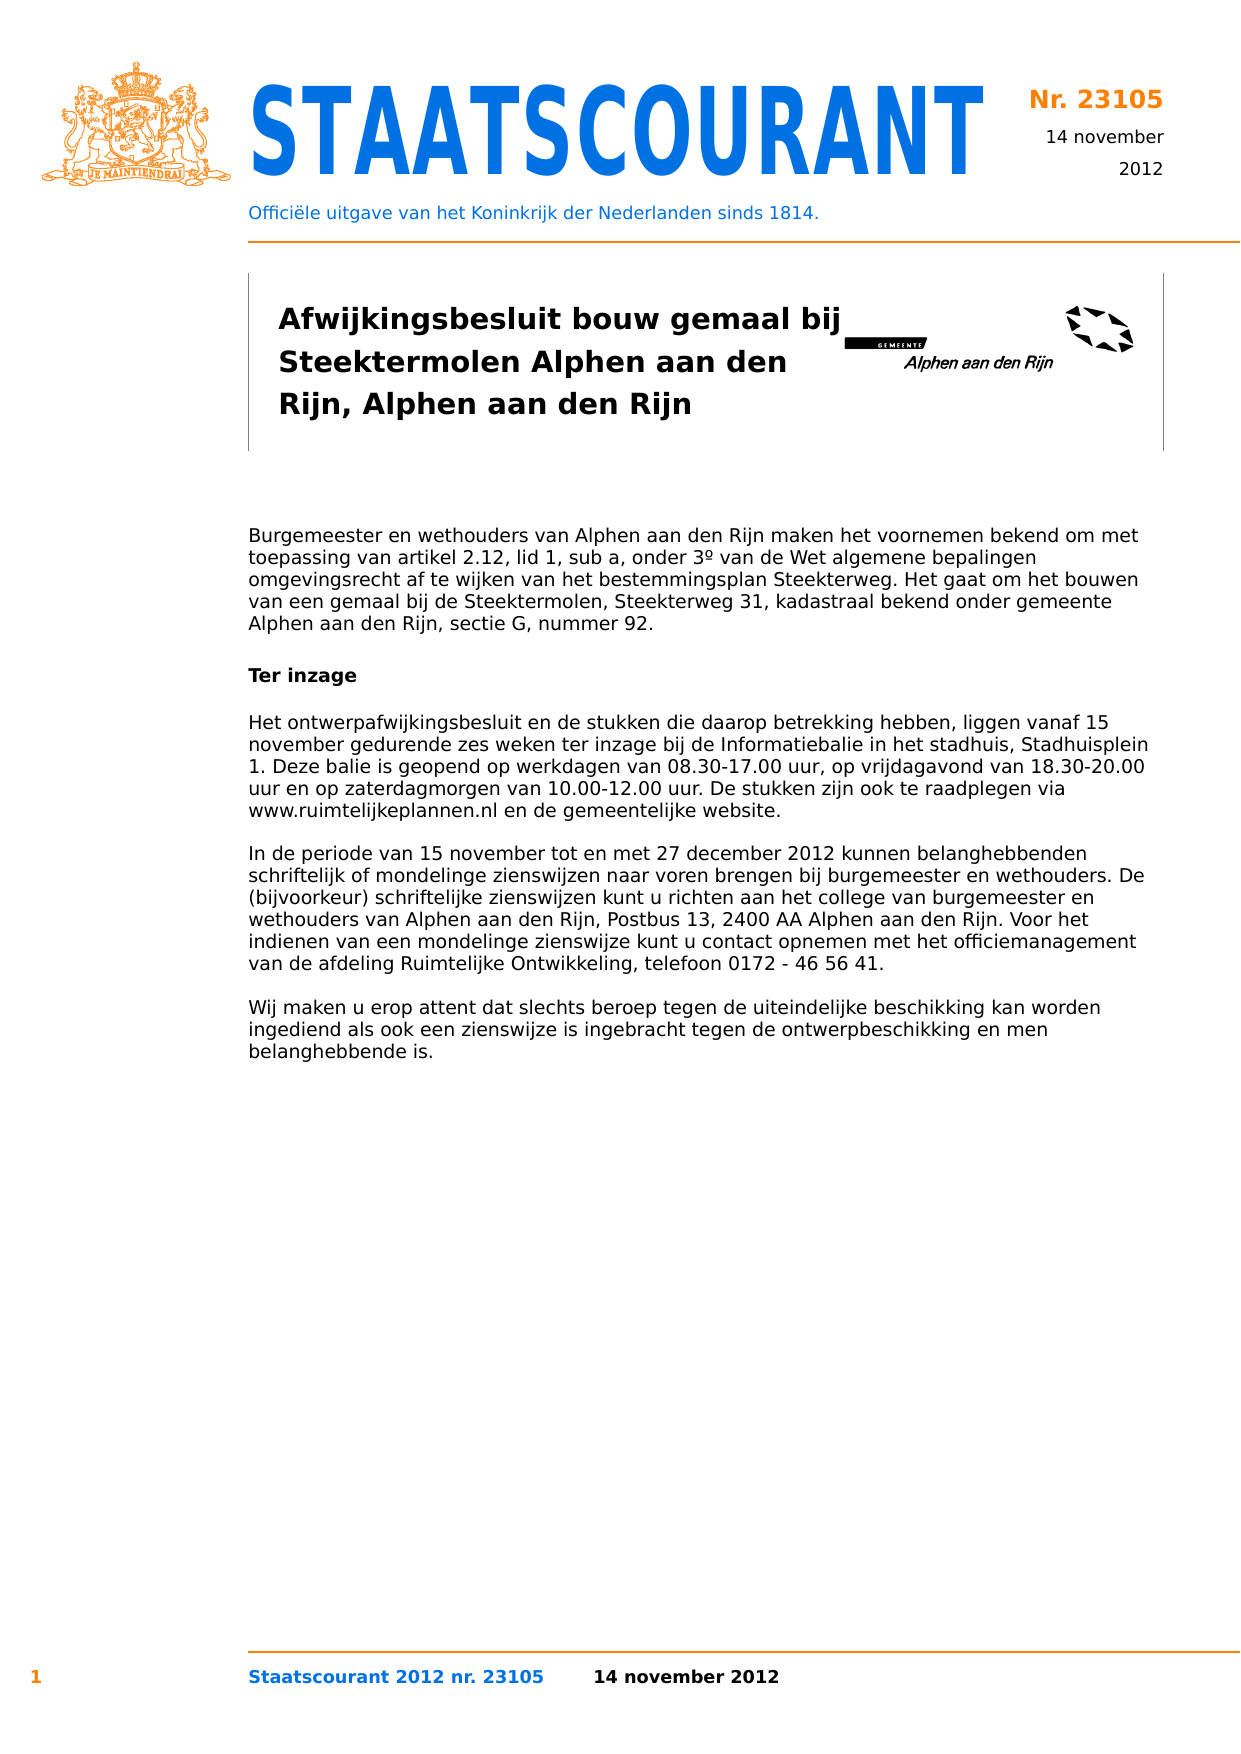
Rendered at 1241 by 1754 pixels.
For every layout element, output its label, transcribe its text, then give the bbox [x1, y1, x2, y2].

table_cell 2012 [998, 153, 1240, 203]
text Burgemeester en wethouders van Alphen aan den Rijn maken het voornemen bekend om met toepassing van artikel 2.12, lid 1, sub a, onder 3º van de Wet algemene bepalingen omgevingsrecht af te wijken van het bestemmingsplan Steekterweg. Het gaat om het bouwen van een gemaal bij de Steektermolen, Steekterweg 31, kadastraal bekend onder gemeente Alphen aan den Rijn, sectie G, nummer 92. [248, 525, 1163, 634]
text Het ontwerpafwijkingsbesluit en de stukken die daarop betrekking hebben, liggen vanaf 15 november gedurende zes weken ter inzage bij de Informatiebalie in het stadhuis, Stadhuisplein 1. Deze balie is geopend op werkdagen van 08.30-17.00 uur, op vrijdagavond van 18.30-20.00 uur en op zaterdagmorgen van 10.00-12.00 uur. De stukken zijn ook te raadplegen via www.ruimtelijkeplannen.nl en de gemeentelijke website. [248, 712, 1163, 821]
picture [41, 62, 231, 186]
table_header STAATSCOURANT [248, 62, 998, 203]
picture [844, 302, 1134, 374]
text Wij maken u erop attent dat slechts beroep tegen de uiteindelijke beschikking kan worden ingediend als ook een zienswijze is ingebracht tegen de ontwerpbeschikking en men belanghebbende is. [248, 997, 1163, 1063]
table_cell 14 november [998, 121, 1240, 153]
subtitle Ter inzage [248, 664, 1163, 687]
table_cell Officiële uitgave van het Koninkrijk der Nederlanden sinds 1814. [248, 203, 1240, 241]
table_header [25, 62, 248, 241]
table_header Nr. 23105 [998, 62, 1240, 121]
subtitle Afwijkingsbesluit bouw gemaal bij Steektermolen Alphen aan den Rijn, Alphen aan den Rijn [249, 273, 1163, 451]
text In de periode van 15 november tot en met 27 december 2012 kunnen belanghebbenden schriftelijk of mondelinge zienswijzen naar voren brengen bij burgemeester en wethouders. De (bijvoorkeur) schriftelijke zienswijzen kunt u richten aan het college van burgemeester en wethouders van Alphen aan den Rijn, Postbus 13, 2400 AA Alphen aan den Rijn. Voor het indienen van een mondelinge zienswijze kunt u contact opnemen met het officiemanagement van de afdeling Ruimtelijke Ontwikkeling, telefoon 0172 - 46 56 41. [248, 843, 1163, 975]
